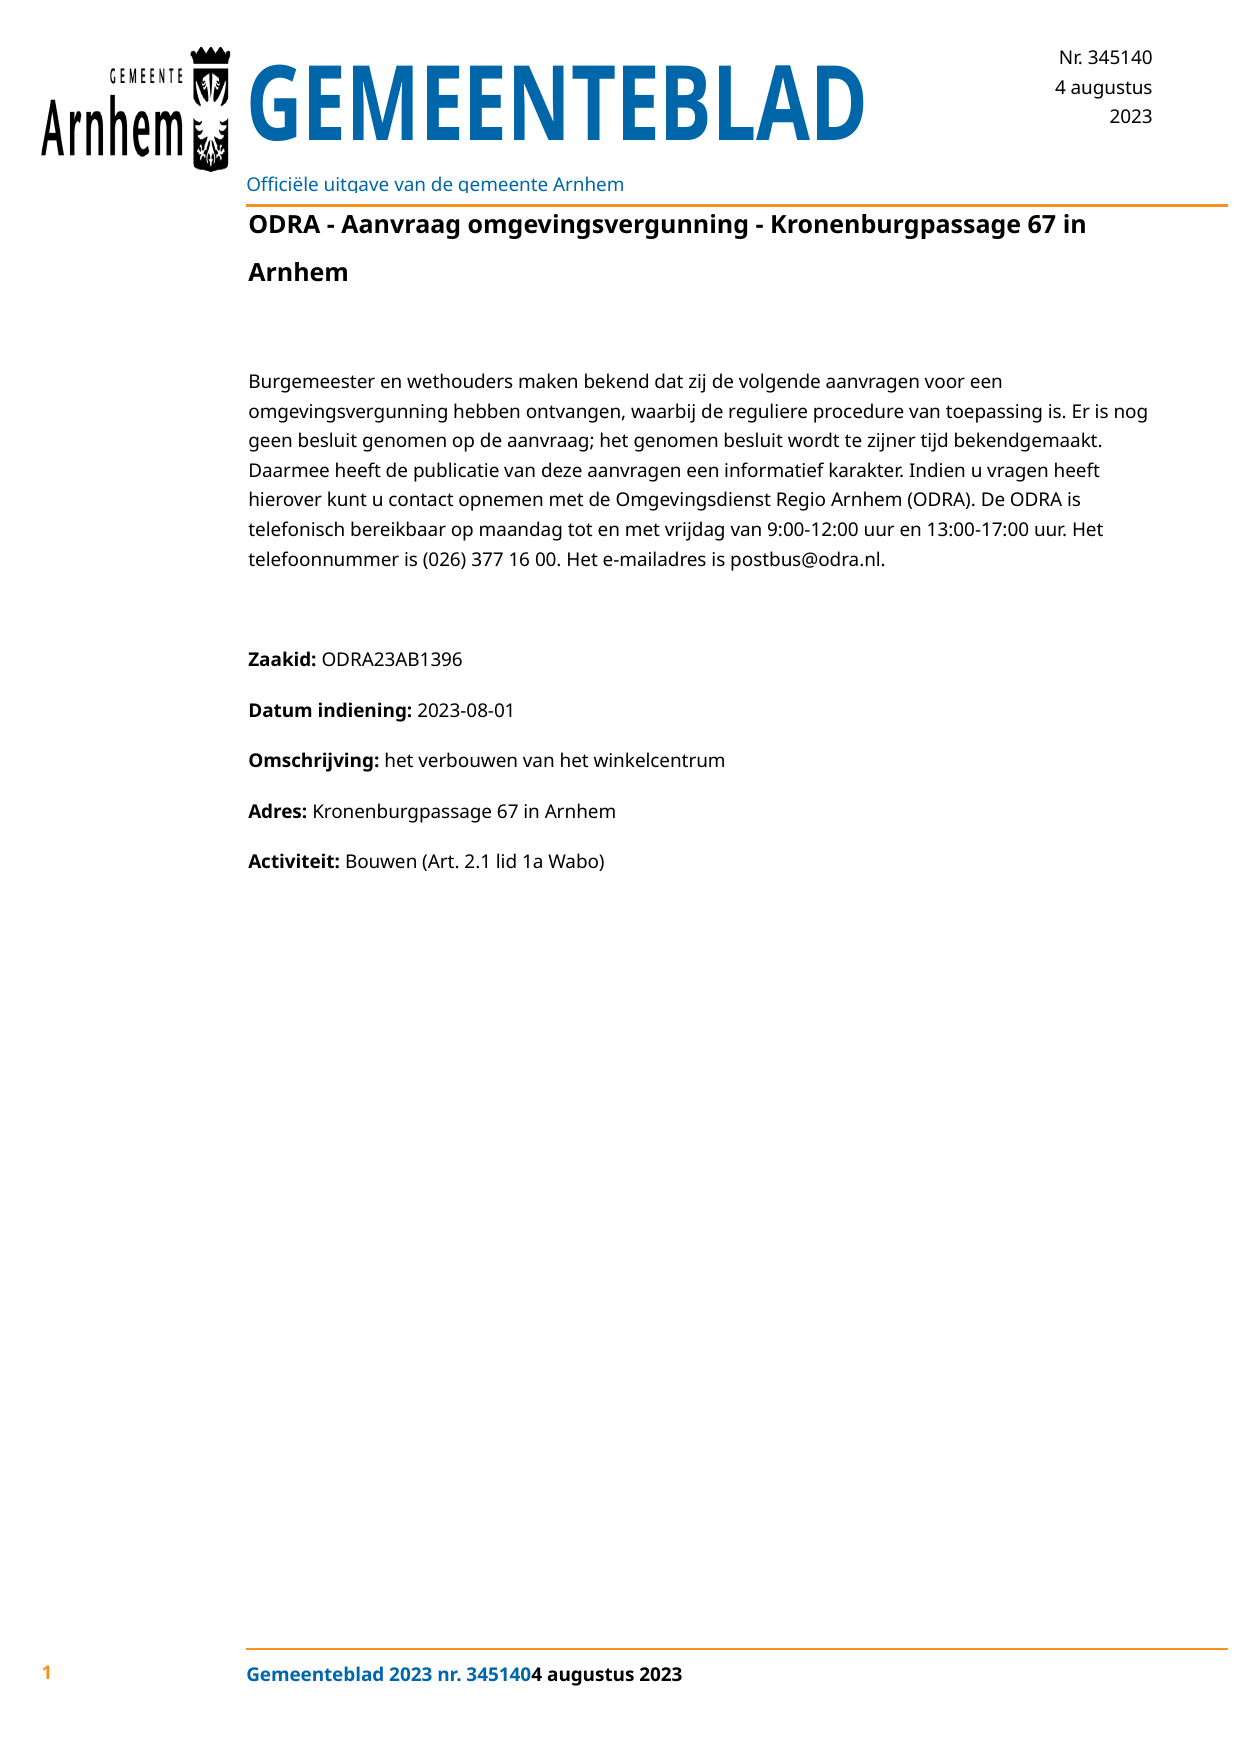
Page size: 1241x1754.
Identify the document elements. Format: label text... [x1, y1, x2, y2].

text Adres: Kronenburgpassage 67 in Arnhem [248, 798, 1152, 824]
text Activiteit: Bouwen (Art. 2.1 lid 1a Wabo) [248, 848, 1152, 874]
text Omschrijving: het verbouwen van het winkelcentrum [248, 747, 1152, 773]
text Burgemeester en wethouders maken bekend dat zij de volgende aanvragen voor een omgevingsvergunning hebben ontvangen, waarbij de reguliere procedure van toepassing is. Er is nog geen besluit genomen op de aanvraag; het genomen besluit wordt te zijner tijd bekendgemaakt. Daarmee heeft de publicatie van deze aanvragen een informatief karakter. Indien u vragen heeft hierover kunt u contact opnemen met de Omgevingsdienst Regio Arnhem (ODRA). De ODRA is telefonisch bereikbaar op maandag tot en met vrijdag van 9:00-12:00 uur en 13:00-17:00 uur. Het telefoonnummer is (026) 377 16 00. Het e-mailadres is postbus@odra.nl. [248, 368, 1152, 572]
text Datum indiening: 2023-08-01 [248, 697, 1152, 723]
text ODRA - Aanvraag omgevingsvergunning - Kronenburgpassage 67 in Arnhem [248, 207, 1152, 288]
picture [41, 47, 231, 172]
text Zaakid: ODRA23AB1396 [248, 647, 1152, 672]
